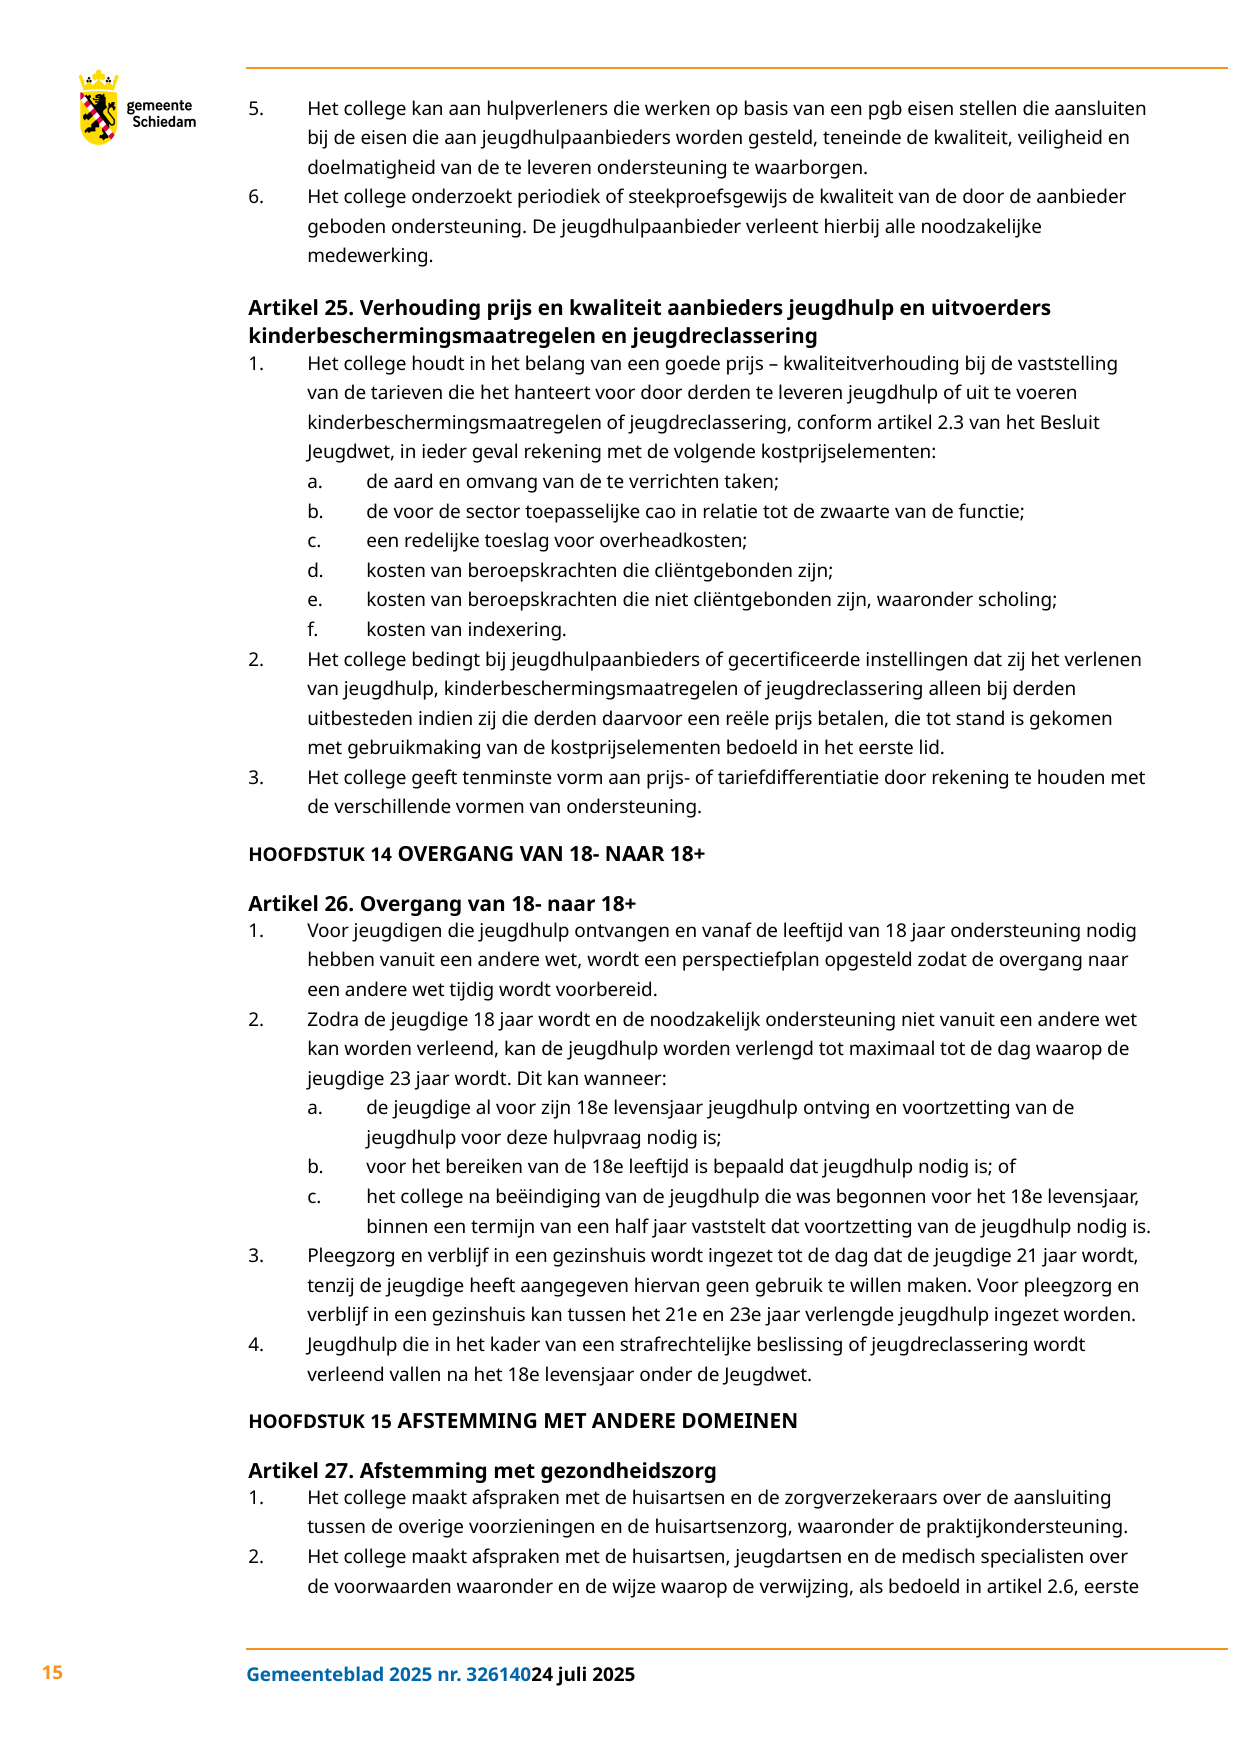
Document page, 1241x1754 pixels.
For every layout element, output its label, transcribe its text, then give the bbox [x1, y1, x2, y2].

list kosten van beroepskrachten die niet cliëntgebonden zijn, waaronder scholing; [307, 587, 1152, 612]
list Het college houdt in het belang van een goede prijs – kwaliteitverhouding bij de vaststelling van de tarieven die het hanteert voor door derden te leveren jeugdhulp of uit te voeren kinderbeschermingsmaatregelen of jeugdreclassering, conform artikel 2.3 van het Besluit Jeugdwet, in ieder geval rekening met de volgende kostprijselementen: [248, 350, 1152, 464]
list Jeugdhulp die in het kader van een strafrechtelijke beslissing of jeugdreclassering wordt verleend vallen na het 18e levensjaar onder de Jeugdwet. [248, 1331, 1152, 1387]
text HOOFDSTUK 15 AFSTEMMING MET ANDERE DOMEINEN [248, 1406, 1152, 1435]
list de aard en omvang van de te verrichten taken; [307, 468, 1152, 494]
list Pleegzorg en verblijf in een gezinshuis wordt ingezet tot de dag dat de jeugdige 21 jaar wordt, tenzij de jeugdige heeft aangegeven hiervan geen gebruik te willen maken. Voor pleegzorg en verblijf in een gezinshuis kan tussen het 21e en 23e jaar verlengde jeugdhulp ingezet worden. [248, 1242, 1152, 1327]
text HOOFDSTUK 14 OVERGANG VAN 18- NAAR 18+ [248, 839, 1152, 868]
list de jeugdige al voor zijn 18e levensjaar jeugdhulp ontving en voortzetting van de jeugdhulp voor deze hulpvraag nodig is; [307, 1094, 1152, 1150]
list Het college kan aan hulpverleners die werken op basis van een pgb eisen stellen die aansluiten bij de eisen die aan jeugdhulpaanbieders worden gesteld, teneinde de kwaliteit, veiligheid en doelmatigheid van de te leveren ondersteuning te waarborgen. [248, 95, 1152, 180]
list Voor jeugdigen die jeugdhulp ontvangen en vanaf de leeftijd van 18 jaar ondersteuning nodig hebben vanuit een andere wet, wordt een perspectiefplan opgesteld zodat de overgang naar een andere wet tijdig wordt voorbereid. [248, 917, 1152, 1002]
list Het college maakt afspraken met de huisartsen en de zorgverzekeraars over de aansluiting tussen de overige voorzieningen en de huisartsenzorg, waaronder de praktijkondersteuning. [248, 1484, 1152, 1539]
list Het college onderzoekt periodiek of steekproefsgewijs de kwaliteit van de door de aanbieder geboden ondersteuning. De jeugdhulpaanbieder verleent hierbij alle noodzakelijke medewerking. [248, 183, 1152, 268]
list Het college bedingt bij jeugdhulpaanbieders of gecertificeerde instellingen dat zij het verlenen van jeugdhulp, kinderbeschermingsmaatregelen of jeugdreclassering alleen bij derden uitbesteden indien zij die derden daarvoor een reële prijs betalen, die tot stand is gekomen met gebruikmaking van de kostprijselementen bedoeld in het eerste lid. [248, 646, 1152, 760]
list kosten van indexering. [307, 616, 1152, 642]
list voor het bereiken van de 18e leeftijd is bepaald dat jeugdhulp nodig is; of [307, 1154, 1152, 1179]
text Artikel 27. Afstemming met gezondheidszorg [248, 1456, 1152, 1484]
list Het college geeft tenminste vorm aan prijs- of tariefdifferentiatie door rekening te houden met de verschillende vormen van ondersteuning. [248, 764, 1152, 819]
list de voor de sector toepasselijke cao in relatie tot de zwaarte van de functie; [307, 498, 1152, 524]
list kosten van beroepskrachten die cliëntgebonden zijn; [307, 557, 1152, 583]
list een redelijke toeslag voor overheadkosten; [307, 527, 1152, 553]
text Artikel 25. Verhouding prijs en kwaliteit aanbieders jeugdhulp en uitvoerders kinderbeschermingsmaatregelen en jeugdreclassering [248, 293, 1152, 350]
list het college na beëindiging van de jeugdhulp die was begonnen voor het 18e levensjaar, binnen een termijn van een half jaar vaststelt dat voortzetting van de jeugdhulp nodig is. [307, 1183, 1152, 1239]
picture [41, 47, 231, 172]
list Zodra de jeugdige 18 jaar wordt en de noodzakelijk ondersteuning niet vanuit een andere wet kan worden verleend, kan de jeugdhulp worden verlengd tot maximaal tot de dag waarop de jeugdige 23 jaar wordt. Dit kan wanneer: [248, 1006, 1152, 1091]
text Artikel 26. Overgang van 18- naar 18+ [248, 889, 1152, 917]
list Het college maakt afspraken met de huisartsen, jeugdartsen en de medisch specialisten over de voorwaarden waaronder en de wijze waarop de verwijzing, als bedoeld in artikel 2.6, eerste [248, 1543, 1152, 1599]
